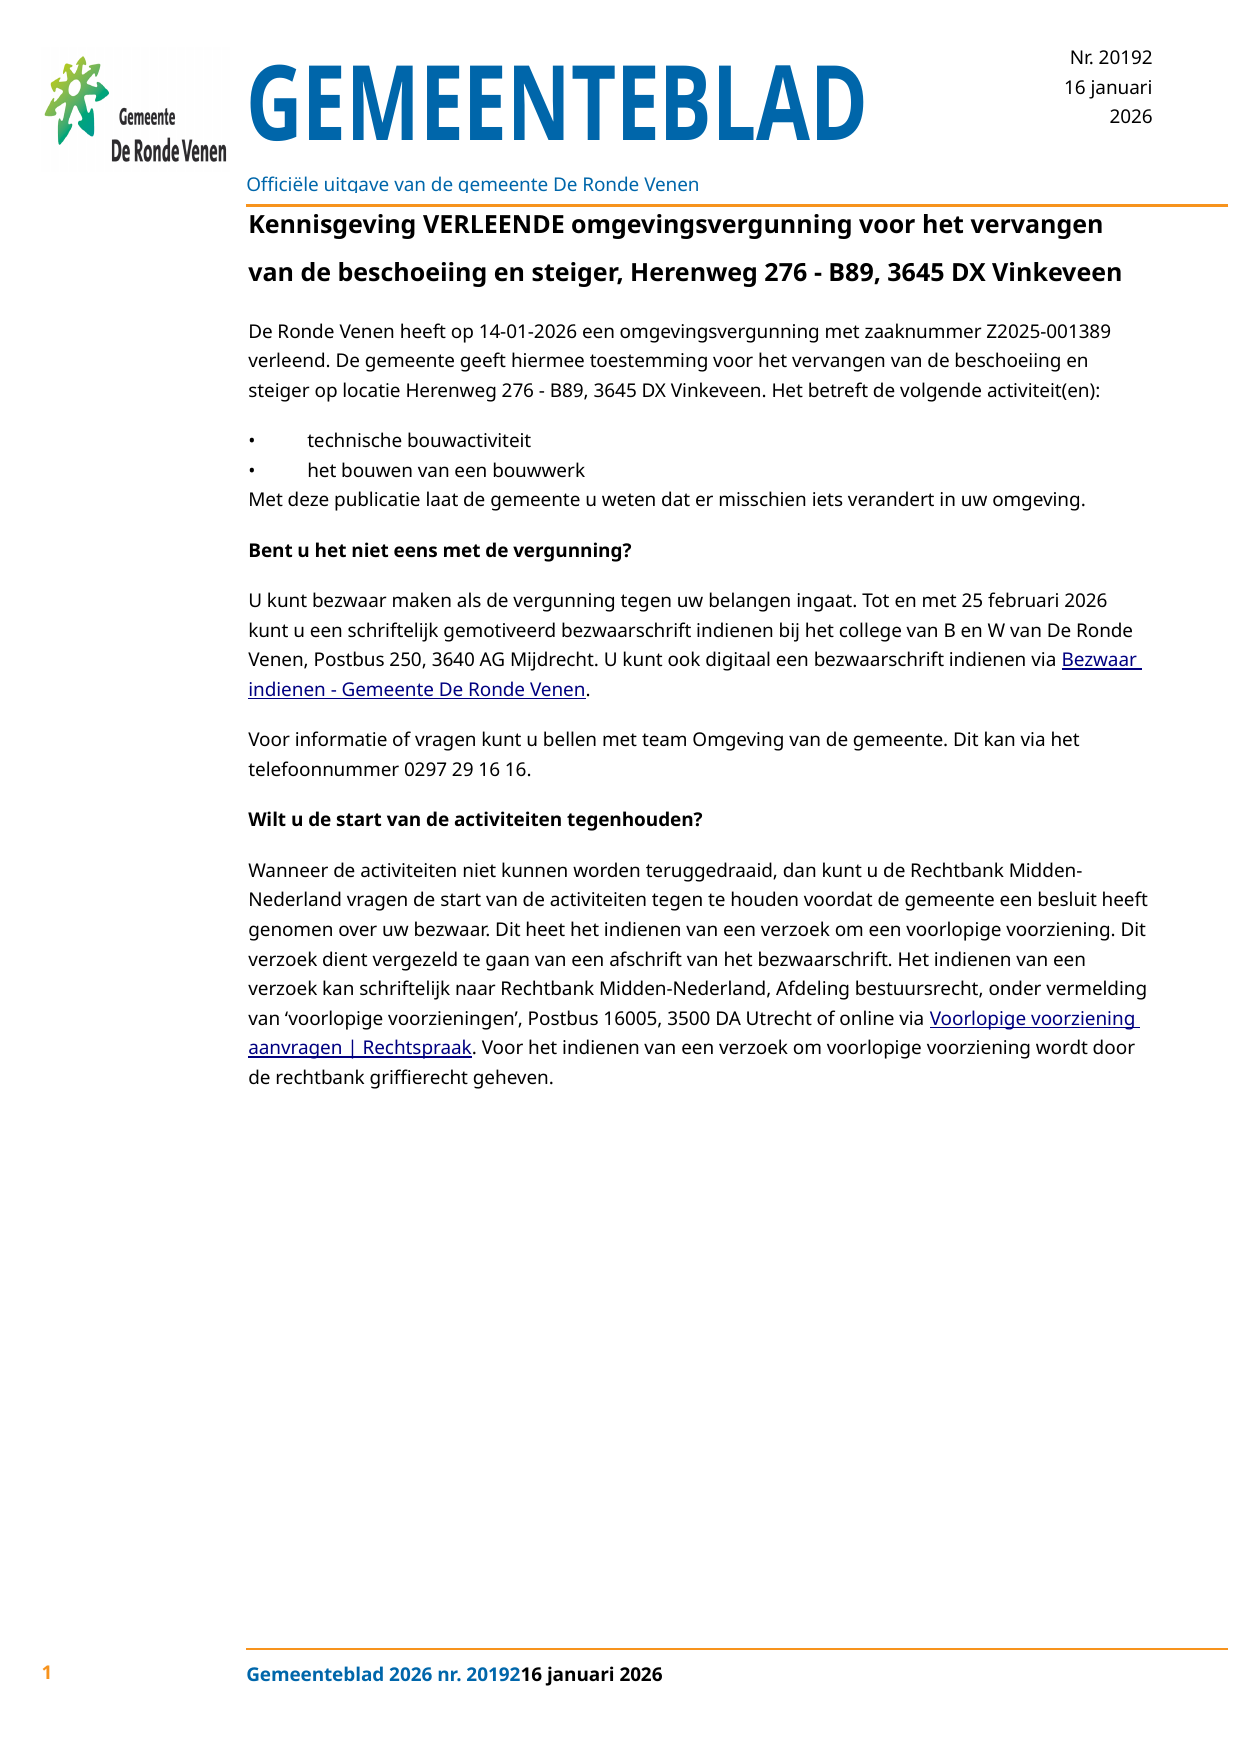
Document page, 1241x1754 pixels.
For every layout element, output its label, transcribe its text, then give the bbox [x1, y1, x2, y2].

text Bent u het niet eens met de vergunning? [248, 537, 1152, 563]
text Wanneer de activiteiten niet kunnen worden teruggedraaid, dan kunt u de Rechtbank Midden-Nederland vragen de start van de activiteiten tegen te houden voordat de gemeente een besluit heeft genomen over uw bezwaar. Dit heet het indienen van een verzoek om een voorlopige voorziening. Dit verzoek dient vergezeld te gaan van een afschrift van het bezwaarschrift. Het indienen van een verzoek kan schriftelijk naar Rechtbank Midden-Nederland, Afdeling bestuursrecht, onder vermelding van ‘voorlopige voorzieningen’, Postbus 16005, 3500 DA Utrecht of online via Voorlopige voorziening aanvragen | Rechtspraak. Voor het indienen van een verzoek om voorlopige voorziening wordt door de rechtbank griffierecht geheven. [248, 857, 1152, 1090]
text U kunt bezwaar maken als de vergunning tegen uw belangen ingaat. Tot en met 25 februari 2026 kunt u een schriftelijk gemotiveerd bezwaarschrift indienen bij het college van B en W van De Ronde Venen, Postbus 250, 3640 AG Mijdrecht. U kunt ook digitaal een bezwaarschrift indienen via Bezwaar indienen - Gemeente De Ronde Venen. [248, 587, 1152, 702]
text De Ronde Venen heeft op 14-01-2026 een omgevingsvergunning met zaaknummer Z2025-001389 verleend. De gemeente geeft hiermee toestemming voor het vervangen van de beschoeiing en steiger op locatie Herenweg 276 - B89, 3645 DX Vinkeveen. Het betreft de volgende activiteit(en): [248, 318, 1152, 403]
picture [41, 47, 231, 172]
text Wilt u de start van de activiteiten tegenhouden? [248, 807, 1152, 832]
text Voor informatie of vragen kunt u bellen met team Omgeving van de gemeente. Dit kan via het telefoonnummer 0297 29 16 16. [248, 727, 1152, 782]
list het bouwen van een bouwwerk [248, 457, 1152, 483]
text Met deze publicatie laat de gemeente u weten dat er misschien iets verandert in uw omgeving. [248, 487, 1152, 512]
list technische bouwactiviteit [248, 427, 1152, 453]
text Kennisgeving VERLEENDE omgevingsvergunning voor het vervangen van de beschoeiing en steiger, Herenweg 276 - B89, 3645 DX Vinkeveen [248, 207, 1152, 288]
